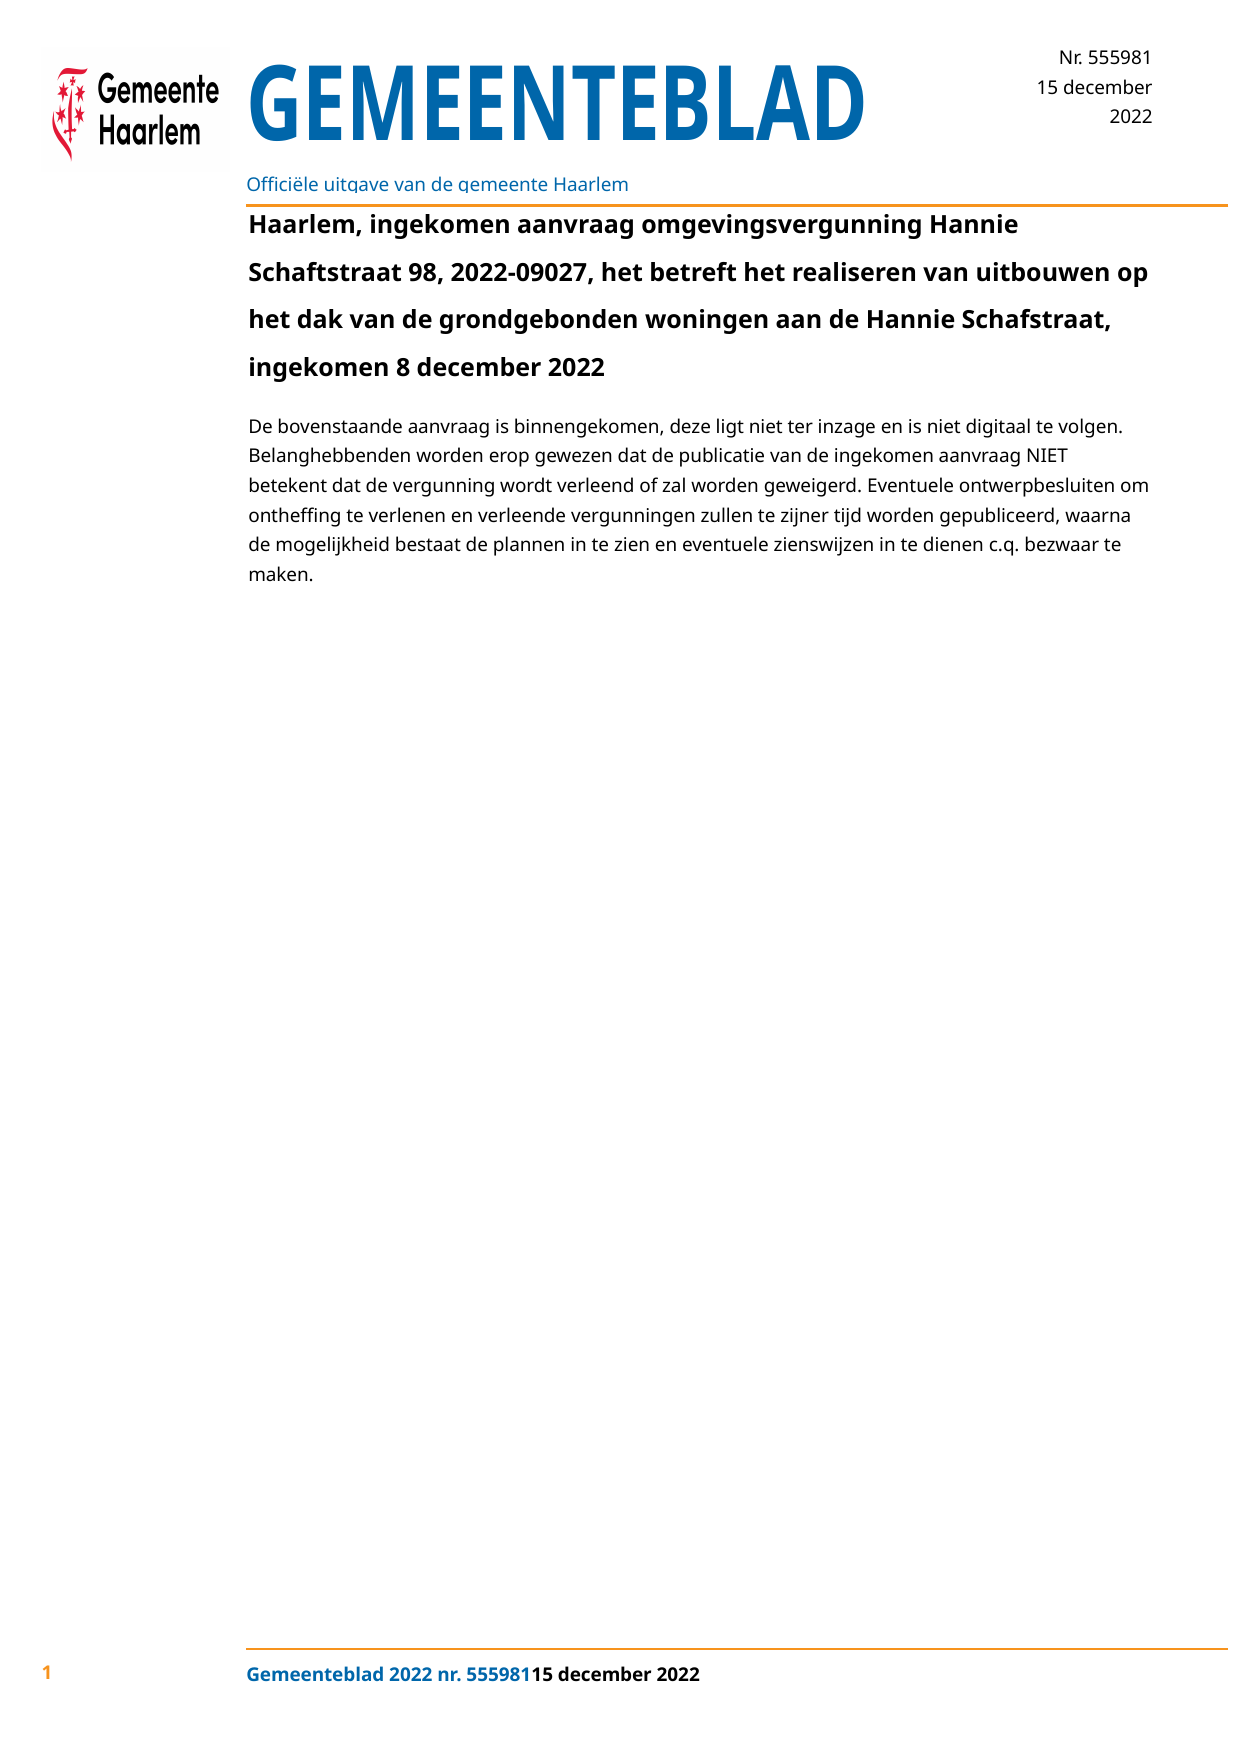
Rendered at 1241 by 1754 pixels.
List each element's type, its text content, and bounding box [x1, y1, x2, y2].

picture [41, 47, 231, 172]
text De bovenstaande aanvraag is binnengekomen, deze ligt niet ter inzage en is niet digitaal te volgen. Belanghebbenden worden erop gewezen dat de publicatie van de ingekomen aanvraag NIET betekent dat de vergunning wordt verleend of zal worden geweigerd. Eventuele ontwerpbesluiten om ontheffing te verlenen en verleende vergunningen zullen te zijner tijd worden gepubliceerd, waarna de mogelijkheid bestaat de plannen in te zien en eventuele zienswijzen in te dienen c.q. bezwaar te maken. [248, 413, 1152, 587]
text Haarlem, ingekomen aanvraag omgevingsvergunning Hannie Schaftstraat 98, 2022-09027, het betreft het realiseren van uitbouwen op het dak van de grondgebonden woningen aan de Hannie Schafstraat, ingekomen 8 december 2022 [248, 207, 1152, 384]
